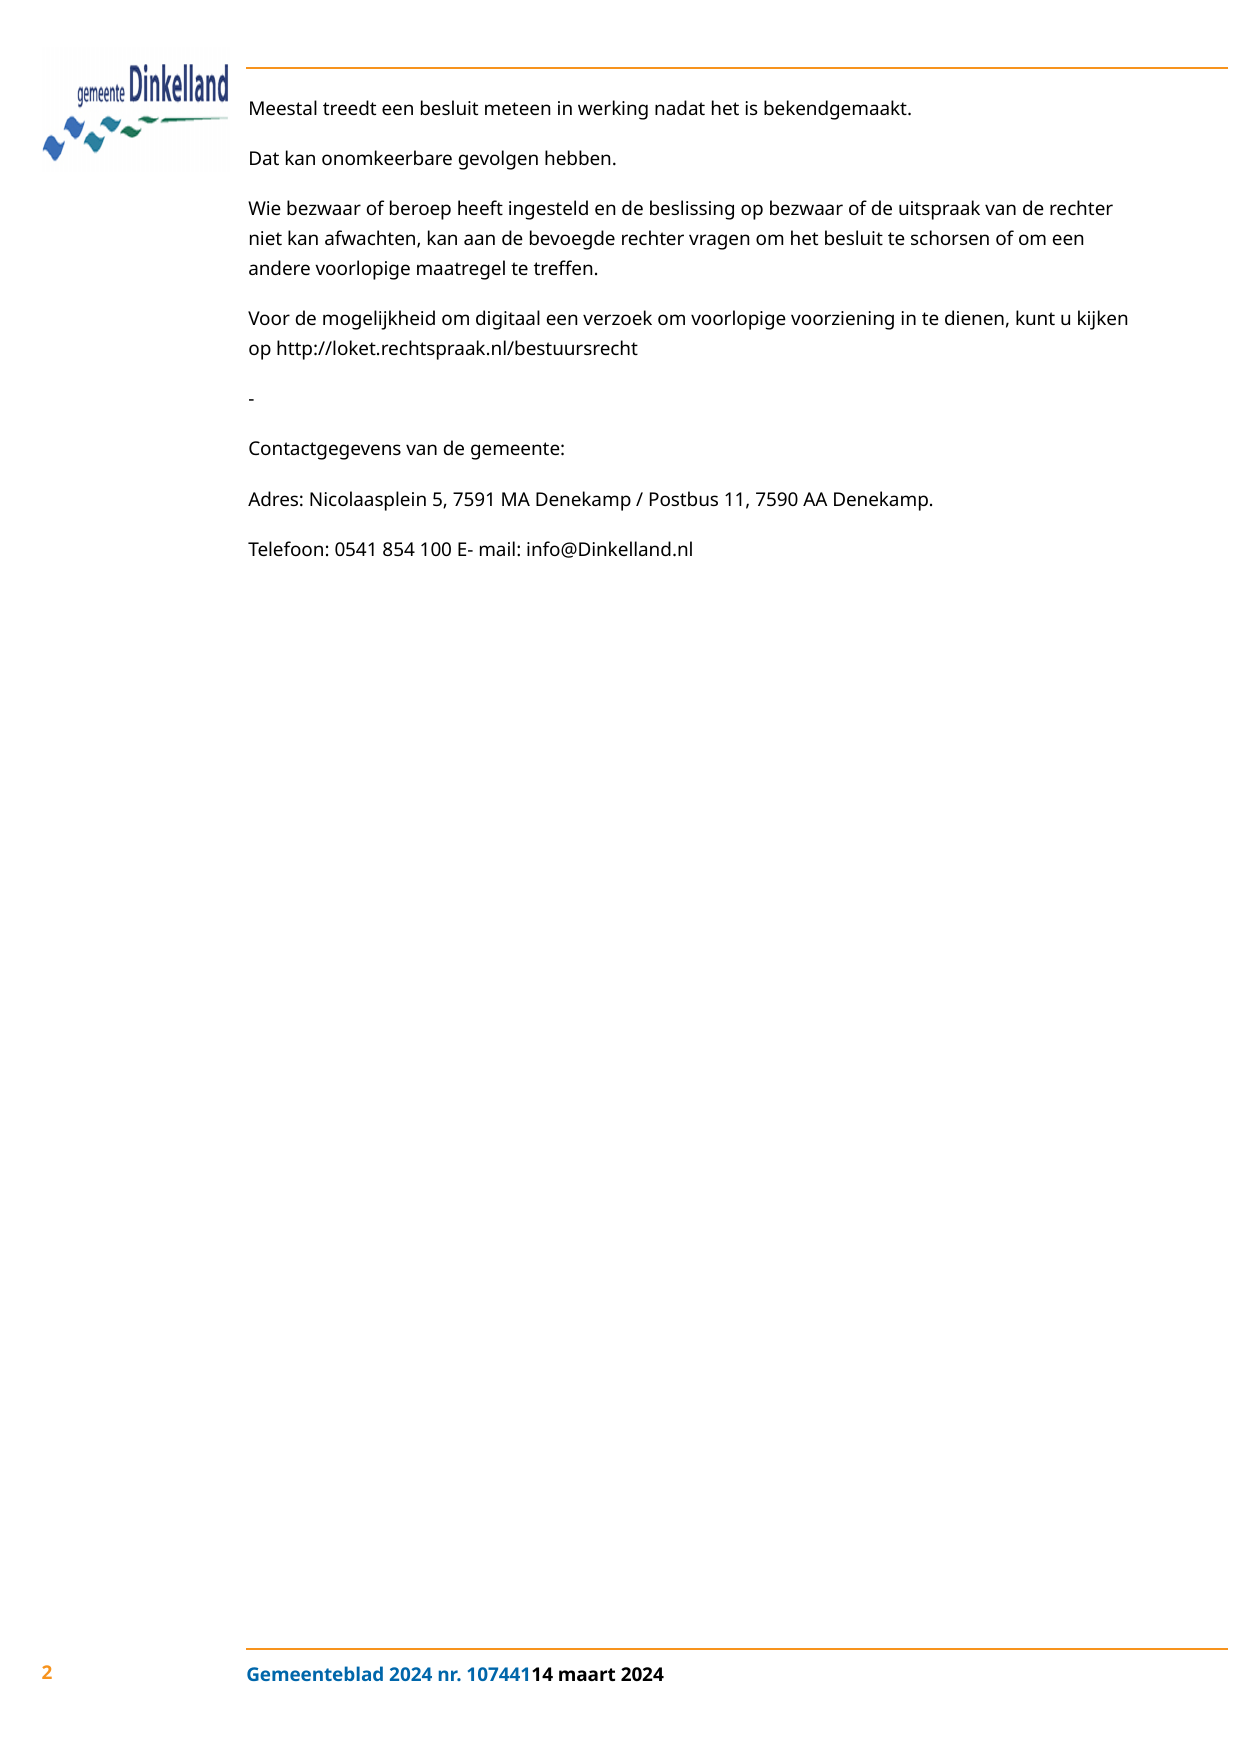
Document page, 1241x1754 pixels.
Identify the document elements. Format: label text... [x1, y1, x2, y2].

text Wie bezwaar of beroep heeft ingesteld en de beslissing op bezwaar of de uitspraak van de rechter niet kan afwachten, kan aan de bevoegde rechter vragen om het besluit te schorsen of om een andere voorlopige maatregel te treffen. [248, 196, 1152, 281]
text Adres: Nicolaasplein 5, 7591 MA Denekamp / Postbus 11, 7590 AA Denekamp. [248, 486, 1152, 512]
text Telefoon: 0541 854 100 E- mail: info@Dinkelland.nl [248, 536, 1152, 562]
text - [248, 385, 1152, 411]
text Meestal treedt een besluit meteen in werking nadat het is bekendgemaakt. [248, 95, 1152, 121]
text Voor de mogelijkheid om digitaal een verzoek om voorlopige voorziening in te dienen, kunt u kijken op http://loket.rechtspraak.nl/bestuursrecht [248, 305, 1152, 361]
text Dat kan onomkeerbare gevolgen hebben. [248, 145, 1152, 171]
text Contactgegevens van de gemeente: [248, 436, 1152, 461]
picture [41, 47, 231, 172]
